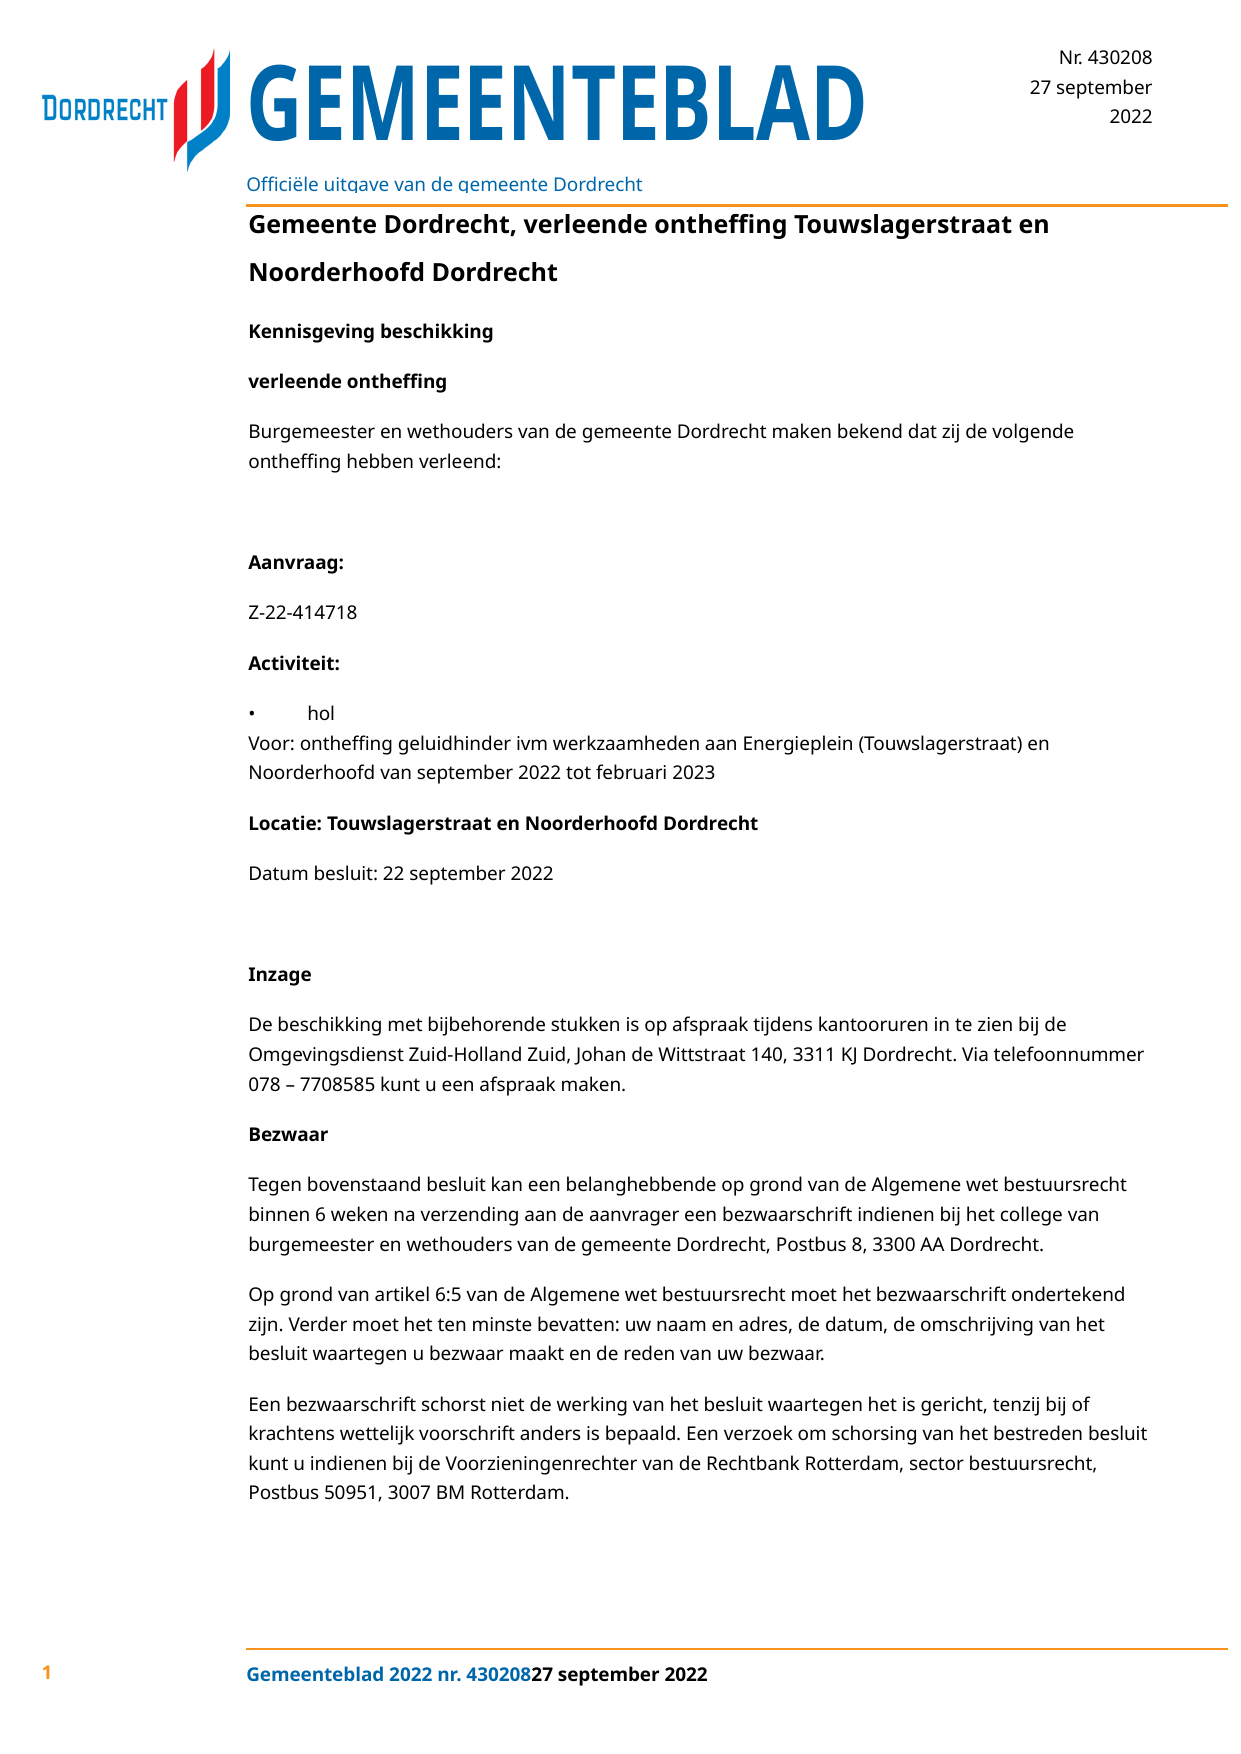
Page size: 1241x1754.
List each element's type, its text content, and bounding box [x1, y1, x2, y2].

text Bezwaar [248, 1121, 1152, 1147]
text Tegen bovenstaand besluit kan een belanghebbende op grond van de Algemene wet bestuursrecht binnen 6 weken na verzending aan de aanvrager een bezwaarschrift indienen bij het college van burgemeester en wethouders van de gemeente Dordrecht, Postbus 8, 3300 AA Dordrecht. [248, 1172, 1152, 1257]
text Voor: ontheffing geluidhinder ivm werkzaamheden aan Energieplein (Touwslagerstraat) en Noorderhoofd van september 2022 tot februari 2023 [248, 730, 1152, 785]
text Aanvraag: [248, 549, 1152, 575]
text Kennisgeving beschikking [248, 318, 1152, 344]
list hol [248, 700, 1152, 726]
text verleende ontheffing [248, 368, 1152, 394]
text Burgemeester en wethouders van de gemeente Dordrecht maken bekend dat zij de volgende ontheffing hebben verleend: [248, 419, 1152, 474]
text Inzage [248, 961, 1152, 987]
text Activiteit: [248, 650, 1152, 676]
text Datum besluit: 22 september 2022 [248, 860, 1152, 886]
text Locatie: Touwslagerstraat en Noorderhoofd Dordrecht [248, 810, 1152, 836]
text Op grond van artikel 6:5 van de Algemene wet bestuursrecht moet het bezwaarschrift ondertekend zijn. Verder moet het ten minste bevatten: uw naam en adres, de datum, de omschrijving van het besluit waartegen u bezwaar maakt en de reden van uw bezwaar. [248, 1281, 1152, 1366]
picture [41, 47, 231, 172]
text Z-22-414718 [248, 599, 1152, 625]
text De beschikking met bijbehorende stukken is op afspraak tijdens kantooruren in te zien bij de Omgevingsdienst Zuid-Holland Zuid, Johan de Wittstraat 140, 3311 KJ Dordrecht. Via telefoonnummer 078 – 7708585 kunt u een afspraak maken. [248, 1012, 1152, 1097]
text Gemeente Dordrecht, verleende ontheffing Touwslagerstraat en Noorderhoofd Dordrecht [248, 207, 1152, 288]
text Een bezwaarschrift schorst niet de werking van het besluit waartegen het is gericht, tenzij bij of krachtens wettelijk voorschrift anders is bepaald. Een verzoek om schorsing van het bestreden besluit kunt u indienen bij de Voorzieningenrechter van de Rechtbank Rotterdam, sector bestuursrecht, Postbus 50951, 3007 BM Rotterdam. [248, 1391, 1152, 1505]
